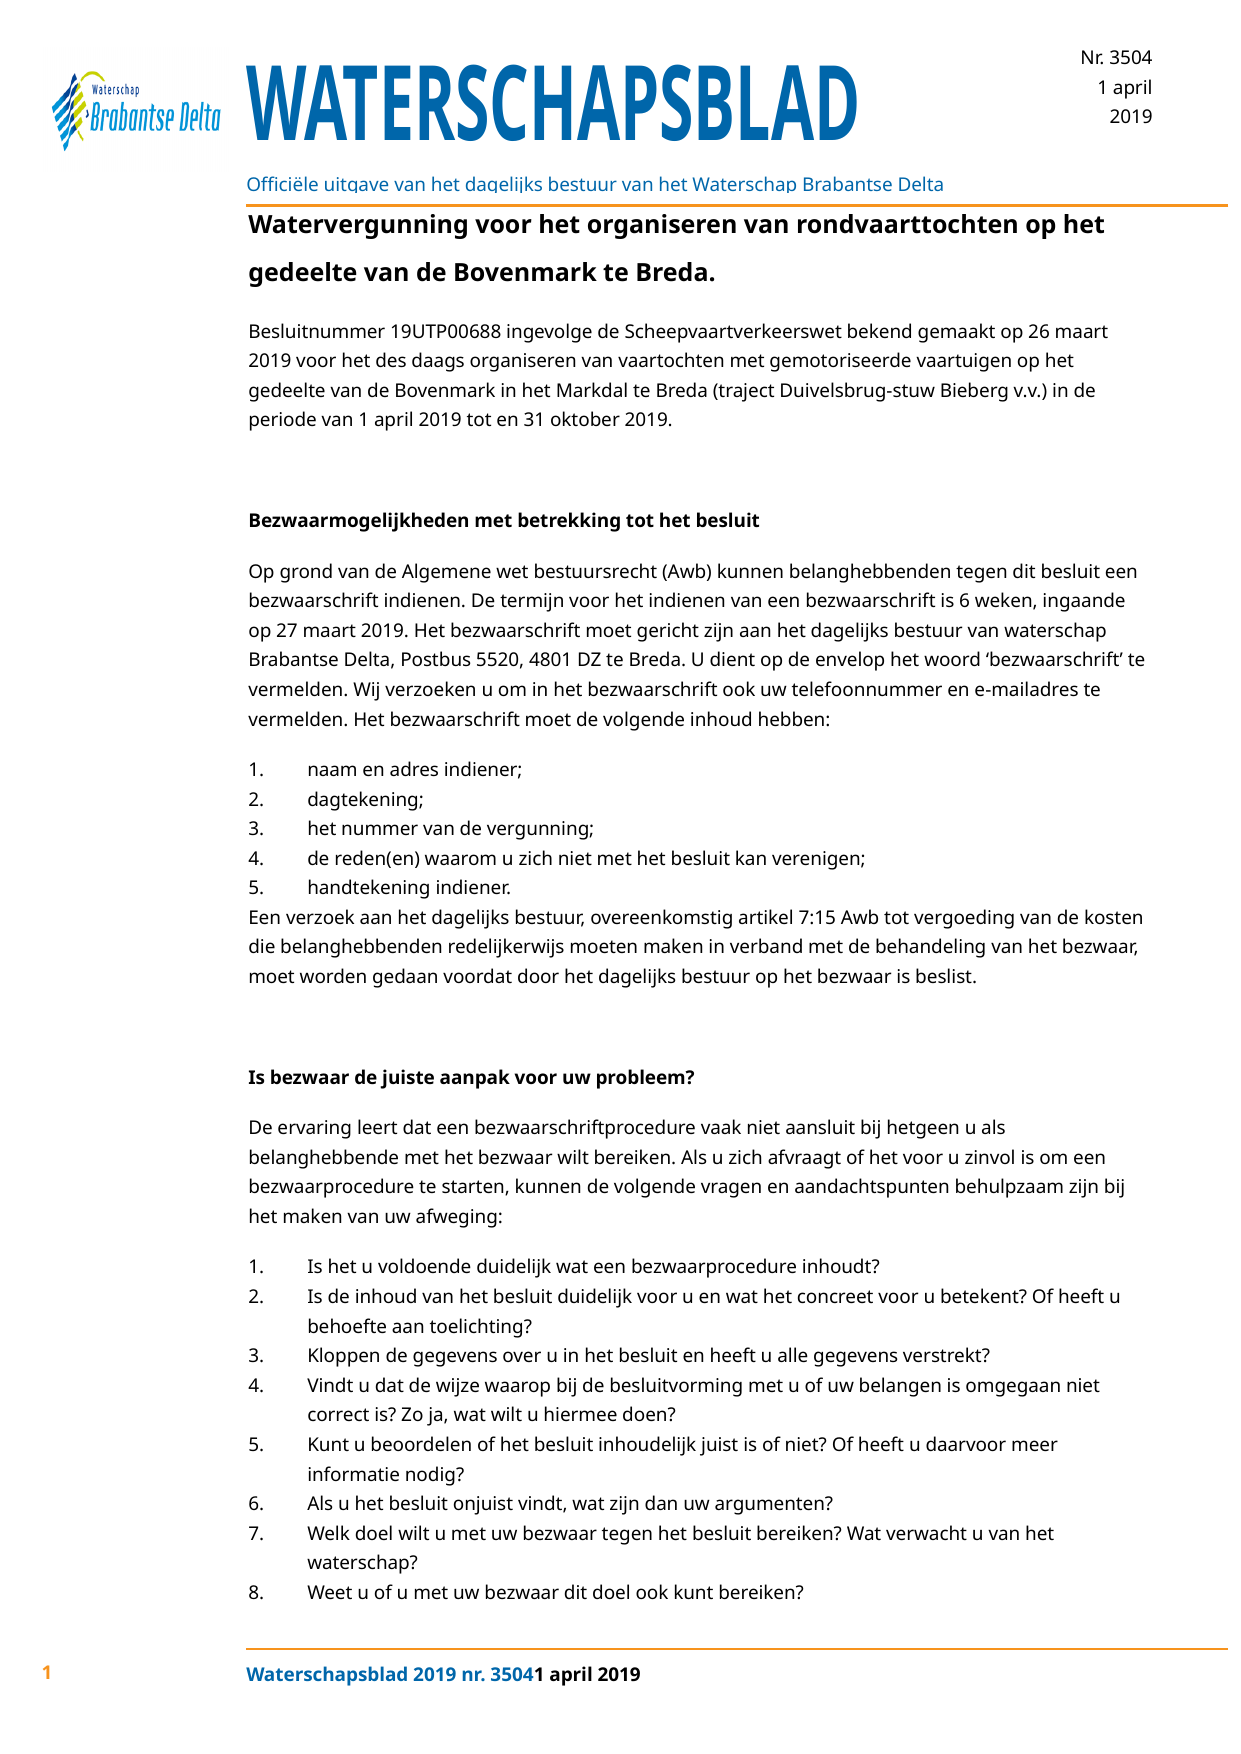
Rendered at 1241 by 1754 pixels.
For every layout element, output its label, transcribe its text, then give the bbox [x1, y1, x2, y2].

list Vindt u dat de wijze waarop bij de besluitvorming met u of uw belangen is omgegaan niet correct is? Zo ja, wat wilt u hiermee doen? [248, 1372, 1152, 1427]
list Weet u of u met uw bezwaar dit doel ook kunt bereiken? [248, 1579, 1152, 1605]
list Als u het besluit onjuist vindt, wat zijn dan uw argumenten? [248, 1490, 1152, 1516]
list het nummer van de vergunning; [248, 815, 1152, 841]
list handtekening indiener. [248, 874, 1152, 900]
picture [41, 47, 231, 172]
text Op grond van de Algemene wet bestuursrecht (Awb) kunnen belanghebbenden tegen dit besluit een bezwaarschrift indienen. De termijn voor het indienen van een bezwaarschrift is 6 weken, ingaande op 27 maart 2019. Het bezwaarschrift moet gericht zijn aan het dagelijks bestuur van waterschap Brabantse Delta, Postbus 5520, 4801 DZ te Breda. U dient op de envelop het woord ‘bezwaarschrift’ te vermelden. Wij verzoeken u om in het bezwaarschrift ook uw telefoonnummer en e‑mailadres te vermelden. Het bezwaarschrift moet de volgende inhoud hebben: [248, 558, 1152, 732]
list Welk doel wilt u met uw bezwaar tegen het besluit bereiken? Wat verwacht u van het waterschap? [248, 1520, 1152, 1575]
list Is het u voldoende duidelijk wat een bezwaarprocedure inhoudt? [248, 1254, 1152, 1279]
list de reden(en) waarom u zich niet met het besluit kan verenigen; [248, 845, 1152, 871]
list Kunt u beoordelen of het besluit inhoudelijk juist is of niet? Of heeft u daarvoor meer informatie nodig? [248, 1431, 1152, 1487]
text Bezwaarmogelijkheden met betrekking tot het besluit [248, 507, 1152, 533]
list naam en adres indiener; [248, 756, 1152, 782]
text Watervergunning voor het organiseren van rondvaarttochten op het gedeelte van de Bovenmark te Breda. [248, 207, 1152, 288]
text Is bezwaar de juiste aanpak voor uw probleem? [248, 1064, 1152, 1090]
text Een verzoek aan het dagelijks bestuur, overeenkomstig artikel 7:15 Awb tot vergoeding van de kosten die belanghebbenden redelijkerwijs moeten maken in verband met de behandeling van het bezwaar, moet worden gedaan voordat door het dagelijks bestuur op het bezwaar is beslist. [248, 904, 1152, 989]
list Is de inhoud van het besluit duidelijk voor u en wat het concreet voor u betekent? Of heeft u behoefte aan toelichting? [248, 1283, 1152, 1339]
text Besluitnummer 19UTP00688 ingevolge de Scheepvaartverkeerswet bekend gemaakt op 26 maart 2019 voor het des daags organiseren van vaartochten met gemotoriseerde vaartuigen op het gedeelte van de Bovenmark in het Markdal te Breda (traject Duivelsbrug-stuw Bieberg v.v.) in de periode van 1 april 2019 tot en 31 oktober 2019. [248, 318, 1152, 432]
text De ervaring leert dat een bezwaarschriftprocedure vaak niet aansluit bij hetgeen u als belanghebbende met het bezwaar wilt bereiken. Als u zich afvraagt of het voor u zinvol is om een bezwaarprocedure te starten, kunnen de volgende vragen en aandachtspunten behulpzaam zijn bij het maken van uw afweging: [248, 1114, 1152, 1229]
list dagtekening; [248, 786, 1152, 812]
list Kloppen de gegevens over u in het besluit en heeft u alle gegevens verstrekt? [248, 1342, 1152, 1368]
